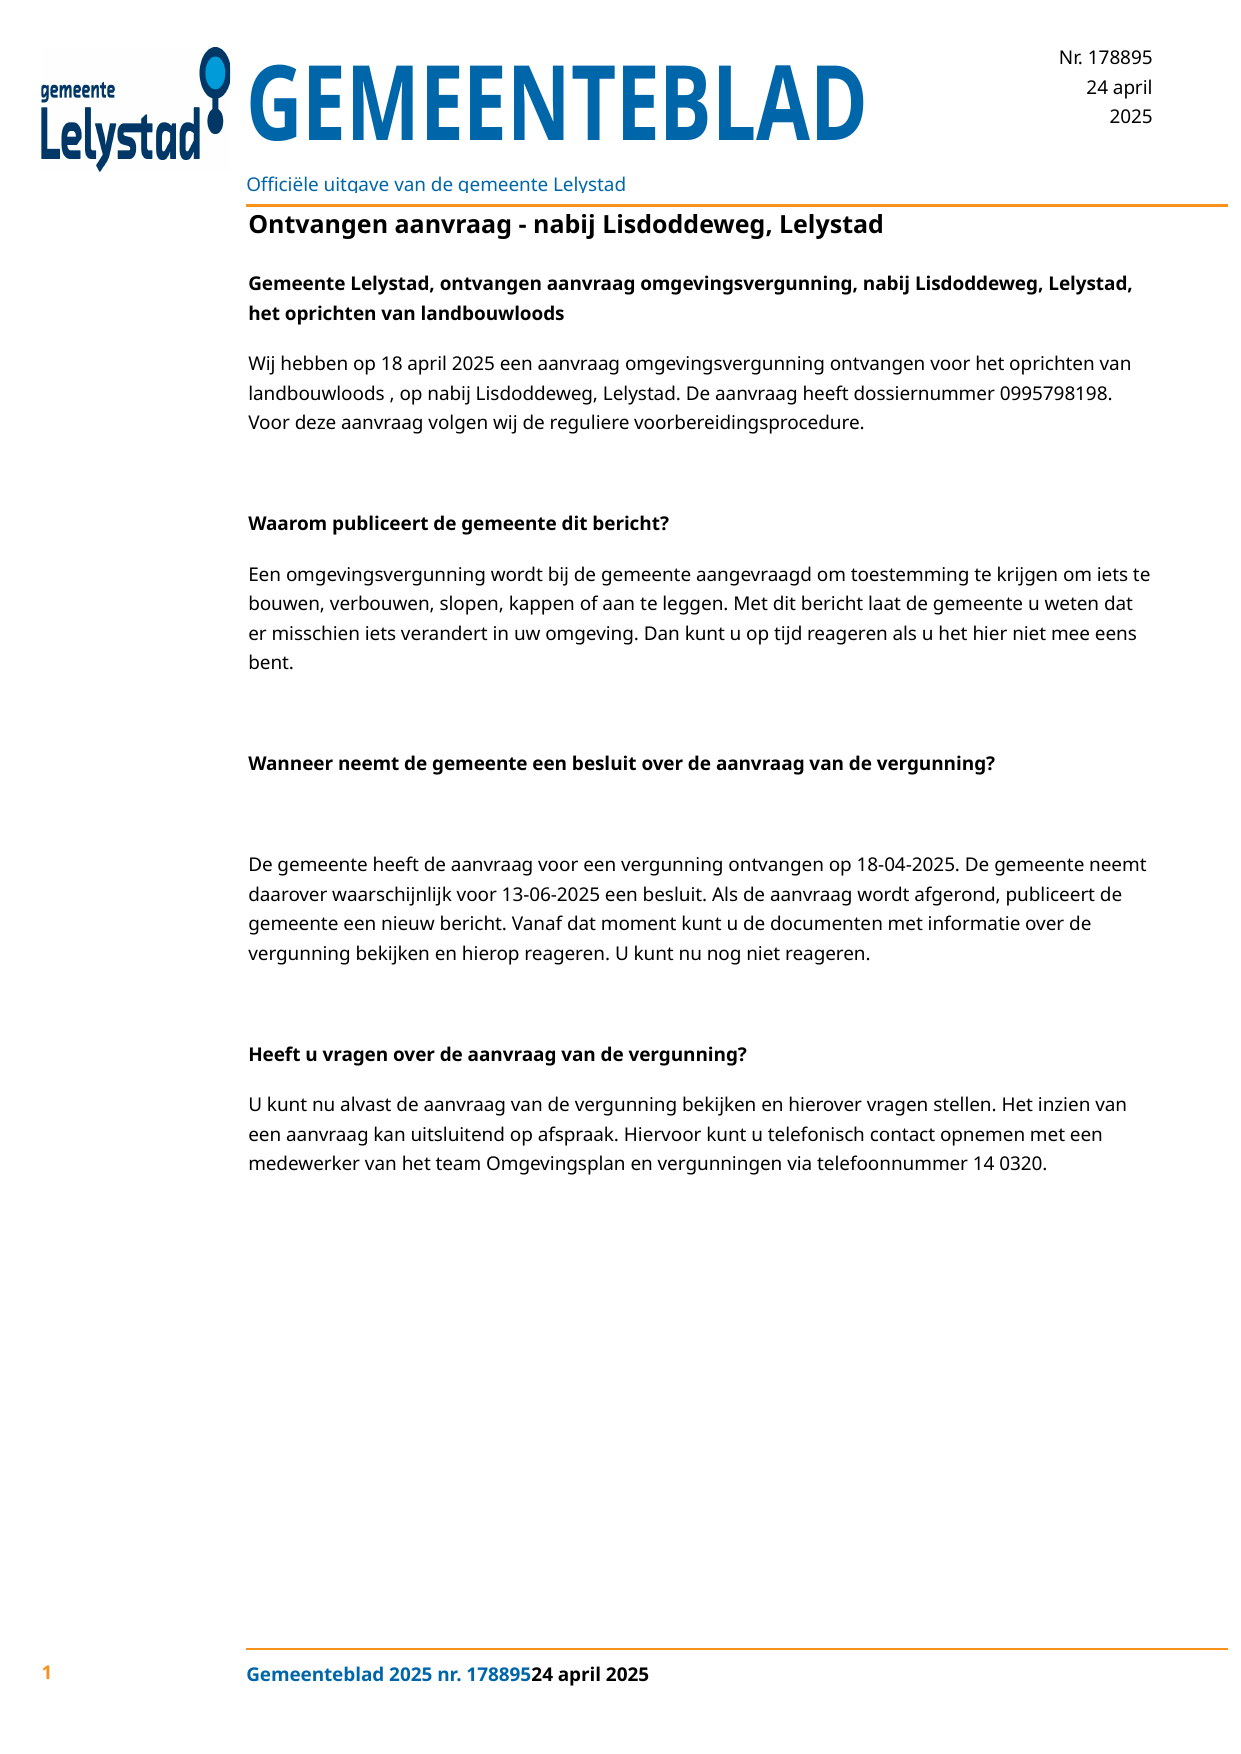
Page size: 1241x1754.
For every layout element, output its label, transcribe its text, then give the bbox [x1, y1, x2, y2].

text Gemeente Lelystad, ontvangen aanvraag omgevingsvergunning, nabij Lisdoddeweg, Lelystad, het oprichten van landbouwloods [248, 270, 1152, 326]
text Wanneer neemt de gemeente een besluit over de aanvraag van de vergunning? [248, 750, 1152, 776]
text Heeft u vragen over de aanvraag van de vergunning? [248, 1041, 1152, 1066]
text Waarom publiceert de gemeente dit bericht? [248, 510, 1152, 536]
text Wij hebben op 18 april 2025 een aanvraag omgevingsvergunning ontvangen voor het oprichten van landbouwloods , op nabij Lisdoddeweg, Lelystad. De aanvraag heeft dossiernummer 0995798198. Voor deze aanvraag volgen wij de reguliere voorbereidingsprocedure. [248, 350, 1152, 435]
text U kunt nu alvast de aanvraag van de vergunning bekijken en hierover vragen stellen. Het inzien van een aanvraag kan uitsluitend op afspraak. Hiervoor kunt u telefonisch contact opnemen met een medewerker van het team Omgevingsplan en vergunningen via telefoonnummer 14 0320. [248, 1091, 1152, 1176]
picture [41, 47, 231, 172]
text Een omgevingsvergunning wordt bij de gemeente aangevraagd om toestemming te krijgen om iets te bouwen, verbouwen, slopen, kappen of aan te leggen. Met dit bericht laat de gemeente u weten dat er misschien iets verandert in uw omgeving. Dan kunt u op tijd reageren als u het hier niet mee eens bent. [248, 561, 1152, 675]
text De gemeente heeft de aanvraag voor een vergunning ontvangen op 18-04-2025. De gemeente neemt daarover waarschijnlijk voor 13-06-2025 een besluit. Als de aanvraag wordt afgerond, publiceert de gemeente een nieuw bericht. Vanaf dat moment kunt u de documenten met informatie over de vergunning bekijken en hierop reageren. U kunt nu nog niet reageren. [248, 851, 1152, 966]
text Ontvangen aanvraag - nabij Lisdoddeweg, Lelystad [248, 207, 1152, 241]
